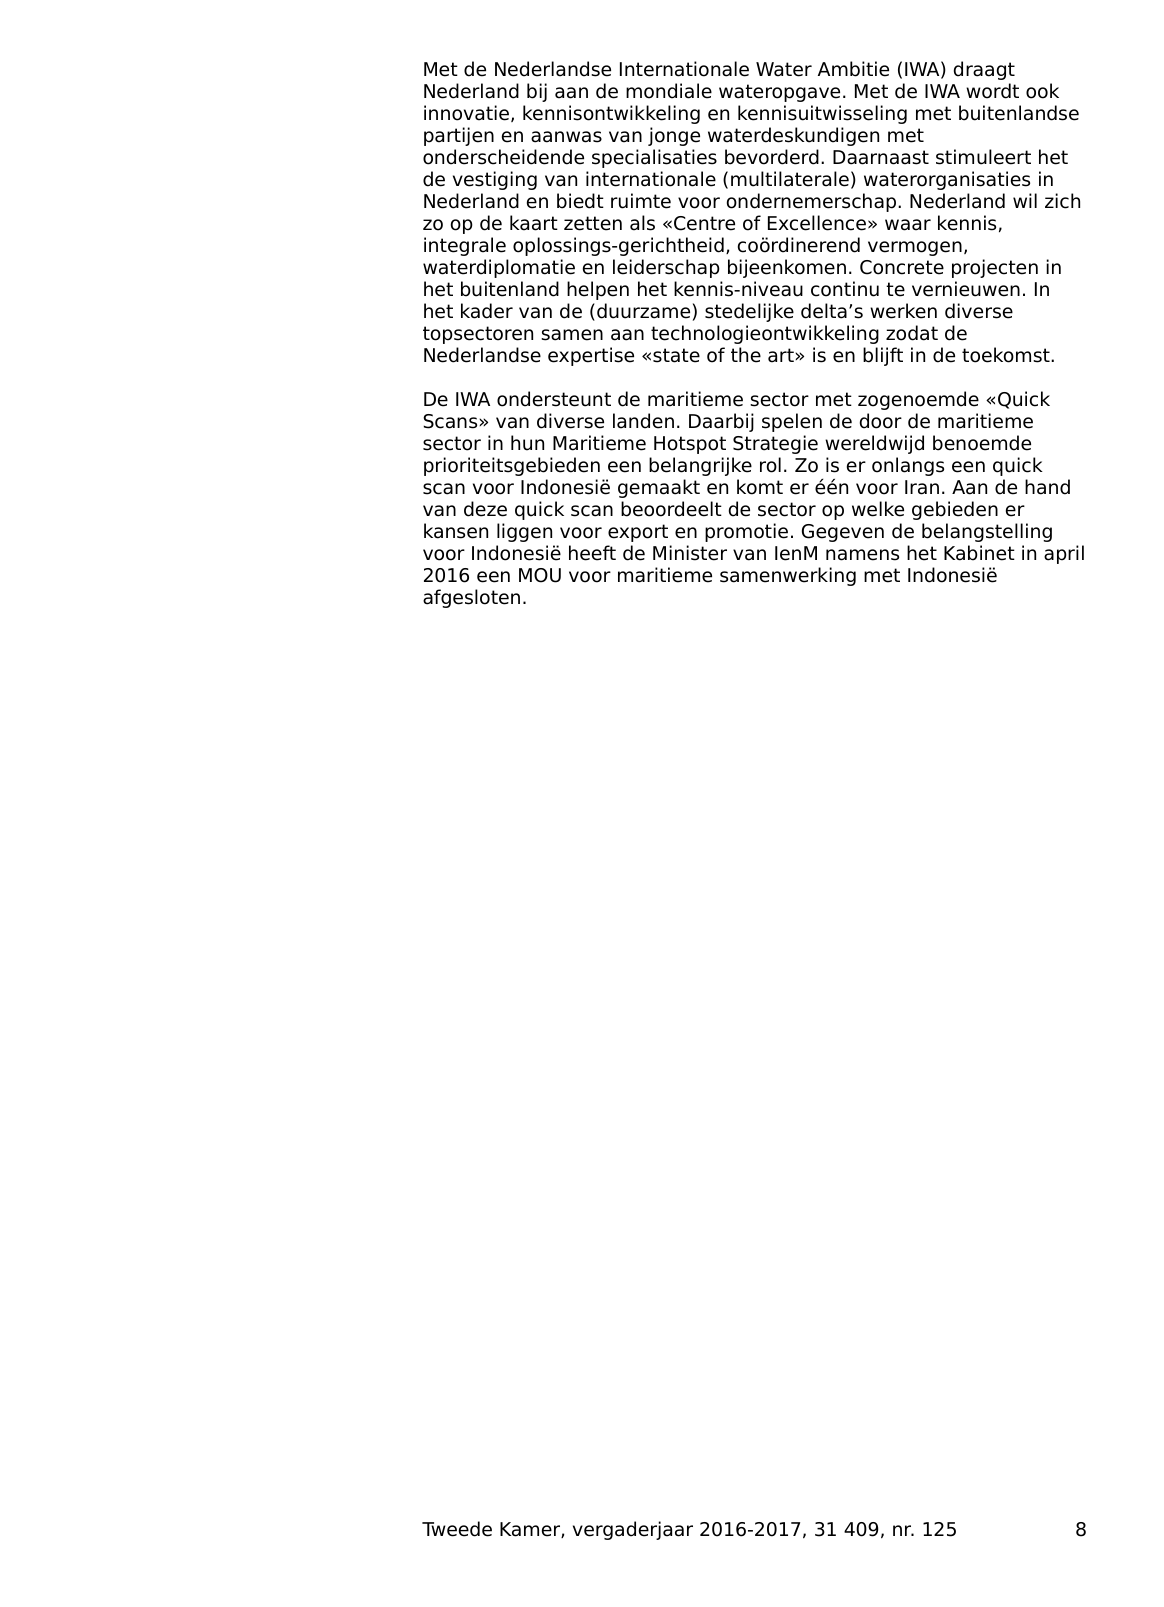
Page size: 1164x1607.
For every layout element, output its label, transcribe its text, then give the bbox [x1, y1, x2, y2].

text De IWA ondersteunt de maritieme sector met zogenoemde «Quick Scans» van diverse landen. Daarbij spelen de door de maritieme sector in hun Maritieme Hotspot Strategie wereldwijd benoemde prioriteitsgebieden een belangrijke rol. Zo is er onlangs een quick scan voor Indonesië gemaakt en komt er één voor Iran. Aan de hand van deze quick scan beoordeelt de sector op welke gebieden er kansen liggen voor export en promotie. Gegeven de belangstelling voor Indonesië heeft de Minister van IenM namens het Kabinet in april 2016 een MOU voor maritieme samenwerking met Indonesië afgesloten. [422, 389, 1087, 609]
text Met de Nederlandse Internationale Water Ambitie (IWA) draagt Nederland bij aan de mondiale wateropgave. Met de IWA wordt ook innovatie, kennisontwikkeling en kennisuitwisseling met buitenlandse partijen en aanwas van jonge waterdeskundigen met onderscheidende specialisaties bevorderd. Daarnaast stimuleert het de vestiging van internationale (multilaterale) waterorganisaties in Nederland en biedt ruimte voor ondernemerschap. Nederland wil zich zo op de kaart zetten als «Centre of Excellence» waar kennis, integrale oplossings-gerichtheid, coördinerend vermogen, waterdiplomatie en leiderschap bijeenkomen. Concrete projecten in het buitenland helpen het kennis-niveau continu te vernieuwen. In het kader van de (duurzame) stedelijke delta’s werken diverse topsectoren samen aan technologieontwikkeling zodat de Nederlandse expertise «state of the art» is en blijft in de toekomst. [422, 59, 1087, 367]
